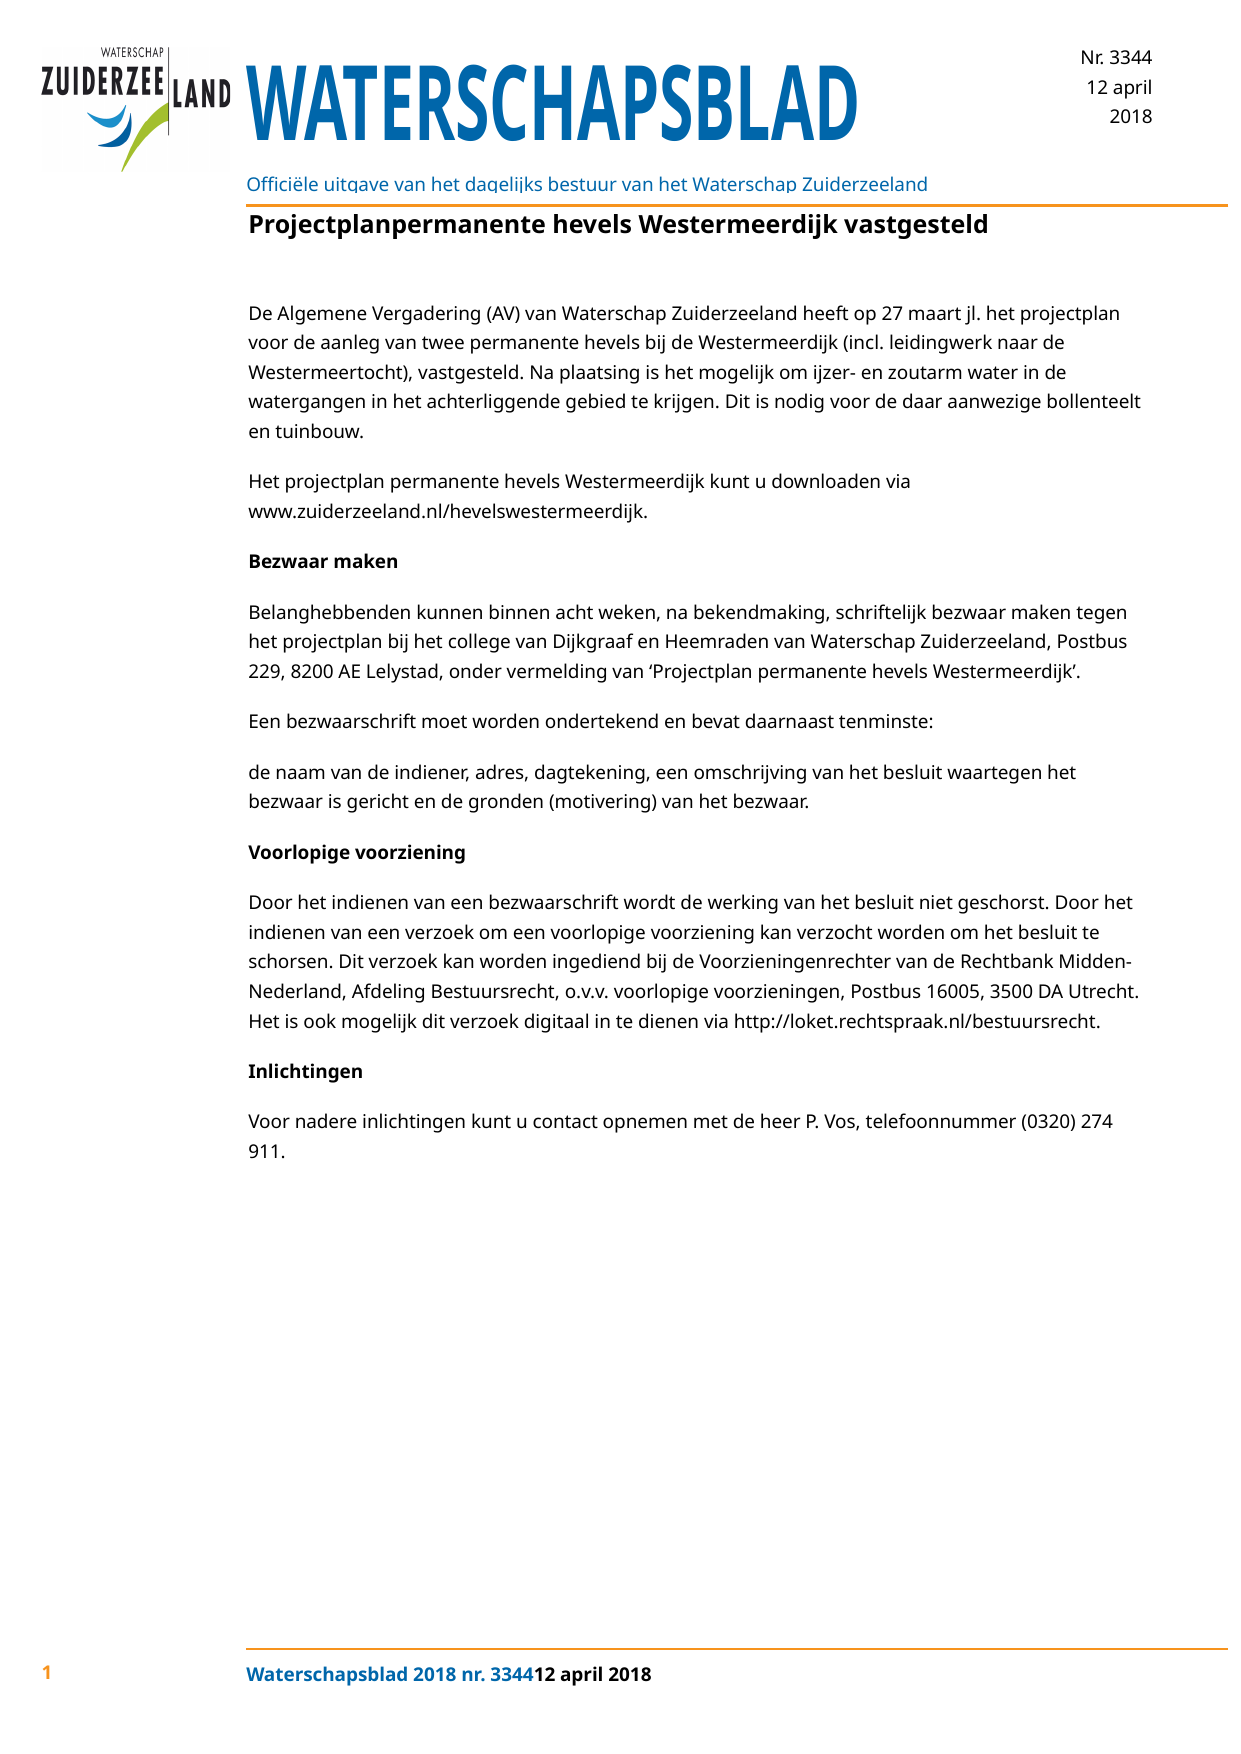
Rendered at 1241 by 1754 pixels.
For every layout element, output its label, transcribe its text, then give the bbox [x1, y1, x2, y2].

text de naam van de indiener, adres, dagtekening, een omschrijving van het besluit waartegen het bezwaar is gericht en de gronden (motivering) van het bezwaar. [248, 759, 1152, 814]
text Een bezwaarschrift moet worden ondertekend en bevat daarnaast tenminste: [248, 709, 1152, 734]
text Door het indienen van een bezwaarschrift wordt de werking van het besluit niet geschorst. Door het indienen van een verzoek om een voorlopige voorziening kan verzocht worden om het besluit te schorsen. Dit verzoek kan worden ingediend bij de Voorzieningenrechter van de Rechtbank Midden-Nederland, Afdeling Bestuursrecht, o.v.v. voorlopige voorzieningen, Postbus 16005, 3500 DA Utrecht. Het is ook mogelijk dit verzoek digitaal in te dienen via http://loket.rechtspraak.nl/bestuursrecht. [248, 889, 1152, 1033]
text Belanghebbenden kunnen binnen acht weken, na bekendmaking, schriftelijk bezwaar maken tegen het projectplan bij het college van Dijkgraaf en Heemraden van Waterschap Zuiderzeeland, Postbus 229, 8200 AE Lelystad, onder vermelding van ‘Projectplan permanente hevels Westermeerdijk’. [248, 599, 1152, 684]
text Projectplanpermanente hevels Westermeerdijk vastgesteld [248, 207, 1152, 241]
picture [41, 47, 231, 172]
text Voorlopige voorziening [248, 839, 1152, 865]
text Bezwaar maken [248, 549, 1152, 574]
text De Algemene Vergadering (AV) van Waterschap Zuiderzeeland heeft op 27 maart jl. het projectplan voor de aanleg van twee permanente hevels bij de Westermeerdijk (incl. leidingwerk naar de Westermeertocht), vastgesteld. Na plaatsing is het mogelijk om ijzer- en zoutarm water in de watergangen in het achterliggende gebied te krijgen. Dit is nodig voor de daar aanwezige bollenteelt en tuinbouw. [248, 300, 1152, 444]
text Voor nadere inlichtingen kunt u contact opnemen met de heer P. Vos, telefoonnummer (0320) 274 911. [248, 1109, 1152, 1164]
text Het projectplan permanente hevels Westermeerdijk kunt u downloaden via www.zuiderzeeland.nl/hevelswestermeerdijk. [248, 469, 1152, 524]
text Inlichtingen [248, 1058, 1152, 1084]
